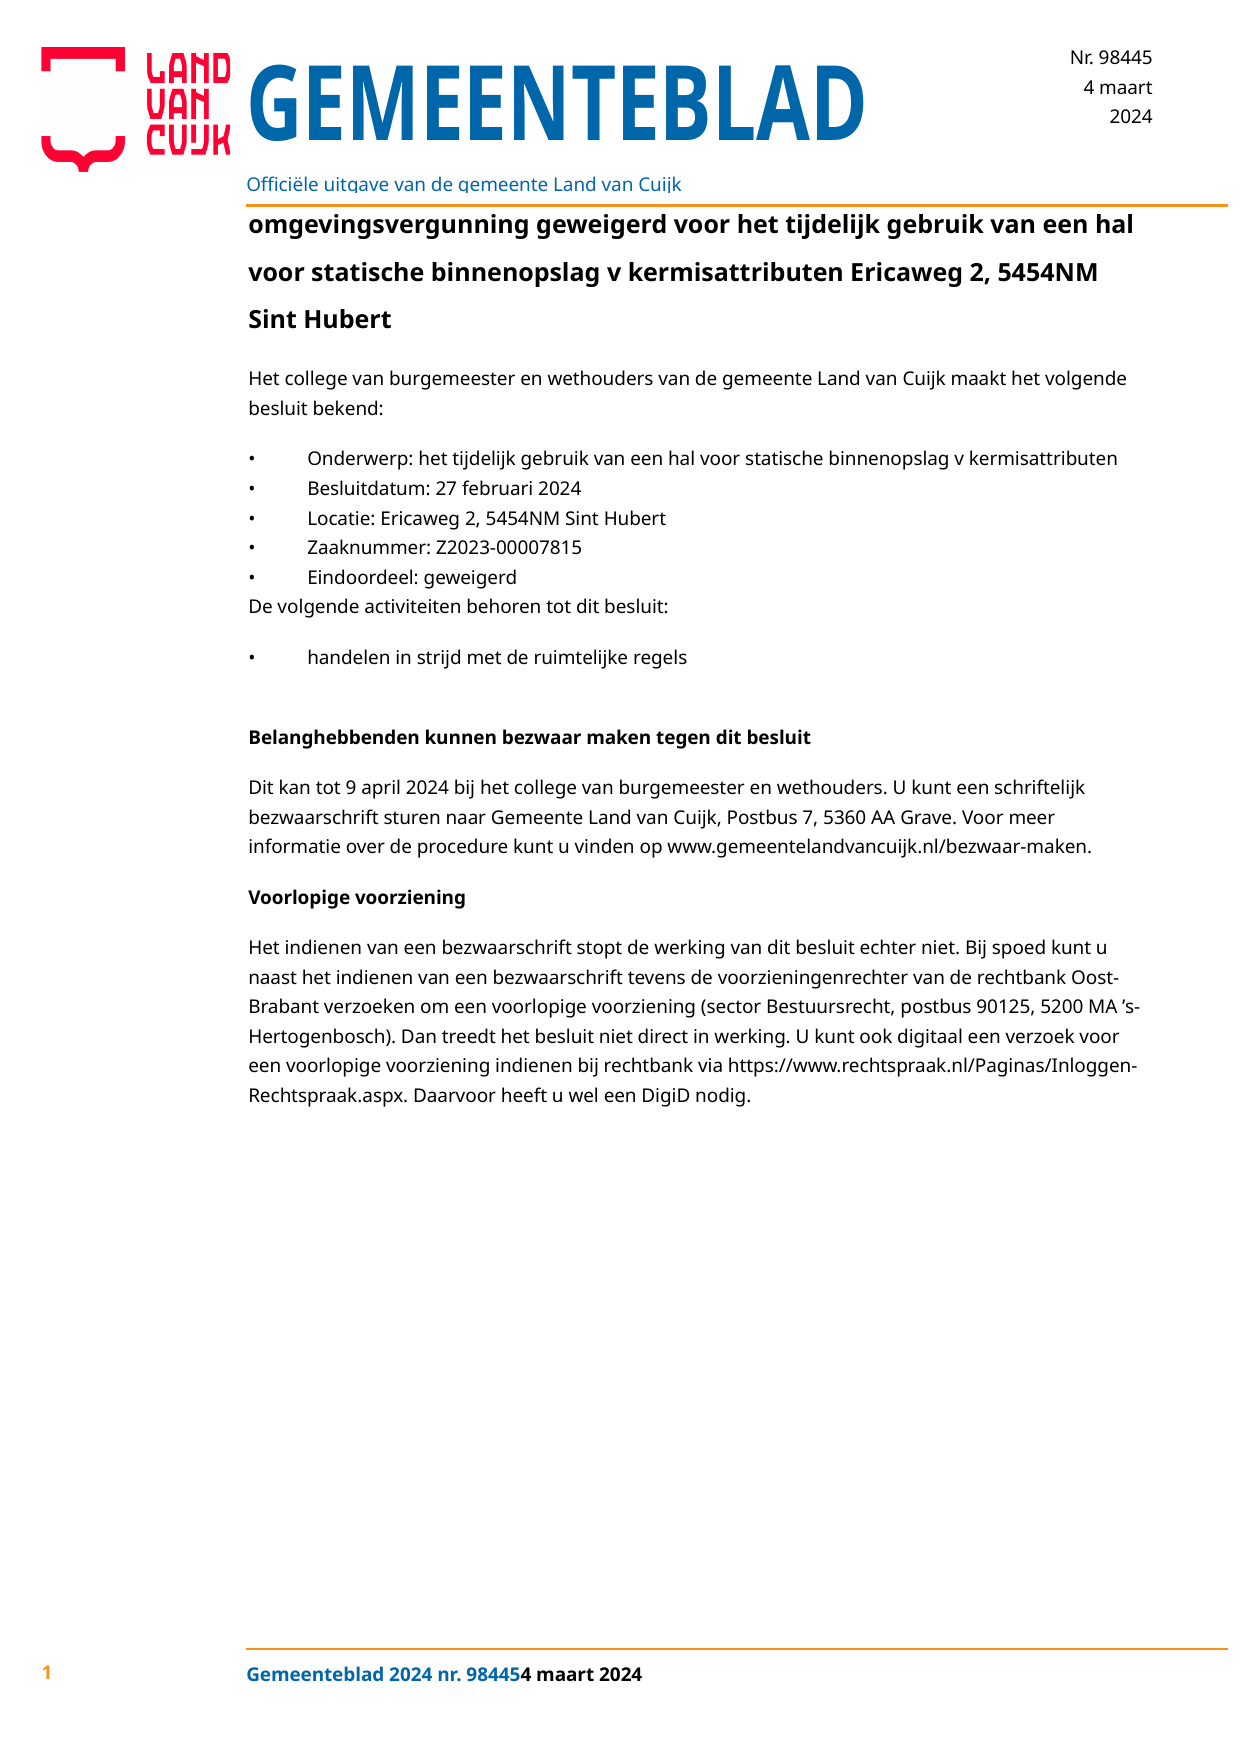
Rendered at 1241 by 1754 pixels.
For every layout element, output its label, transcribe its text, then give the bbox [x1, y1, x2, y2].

text Belanghebbenden kunnen bezwaar maken tegen dit besluit [248, 724, 1152, 749]
text De volgende activiteiten behoren tot dit besluit: [248, 593, 1152, 619]
list Locatie: Ericaweg 2, 5454NM Sint Hubert [248, 505, 1152, 530]
list handelen in strijd met de ruimtelijke regels [248, 644, 1152, 669]
list Besluitdatum: 27 februari 2024 [248, 475, 1152, 501]
text omgevingsvergunning geweigerd voor het tijdelijk gebruik van een hal voor statische binnenopslag v kermisattributen Ericaweg 2, 5454NM Sint Hubert [248, 207, 1152, 336]
text Het college van burgemeester en wethouders van de gemeente Land van Cuijk maakt het volgende besluit bekend: [248, 366, 1152, 421]
text Het indienen van een bezwaarschrift stopt de werking van dit besluit echter niet. Bij spoed kunt u naast het indienen van een bezwaarschrift tevens de voorzieningenrechter van de rechtbank Oost-Brabant verzoeken om een voorlopige voorziening (sector Bestuursrecht, postbus 90125, 5200 MA ’s-Hertogenbosch). Dan treedt het besluit niet direct in werking. U kunt ook digitaal een verzoek voor een voorlopige voorziening indienen bij rechtbank via https://www.rechtspraak.nl/Paginas/Inloggen-Rechtspraak.aspx. Daarvoor heeft u wel een DigiD nodig. [248, 934, 1152, 1108]
list Eindoordeel: geweigerd [248, 564, 1152, 589]
list Onderwerp: het tijdelijk gebruik van een hal voor statische binnenopslag v kermisattributen [248, 446, 1152, 471]
text Voorlopige voorziening [248, 884, 1152, 909]
picture [41, 47, 231, 172]
text Dit kan tot 9 april 2024 bij het college van burgemeester en wethouders. U kunt een schriftelijk bezwaarschrift sturen naar Gemeente Land van Cuijk, Postbus 7, 5360 AA Grave. Voor meer informatie over de procedure kunt u vinden op www.gemeentelandvancuijk.nl/bezwaar-maken. [248, 774, 1152, 859]
list Zaaknummer: Z2023-00007815 [248, 534, 1152, 560]
